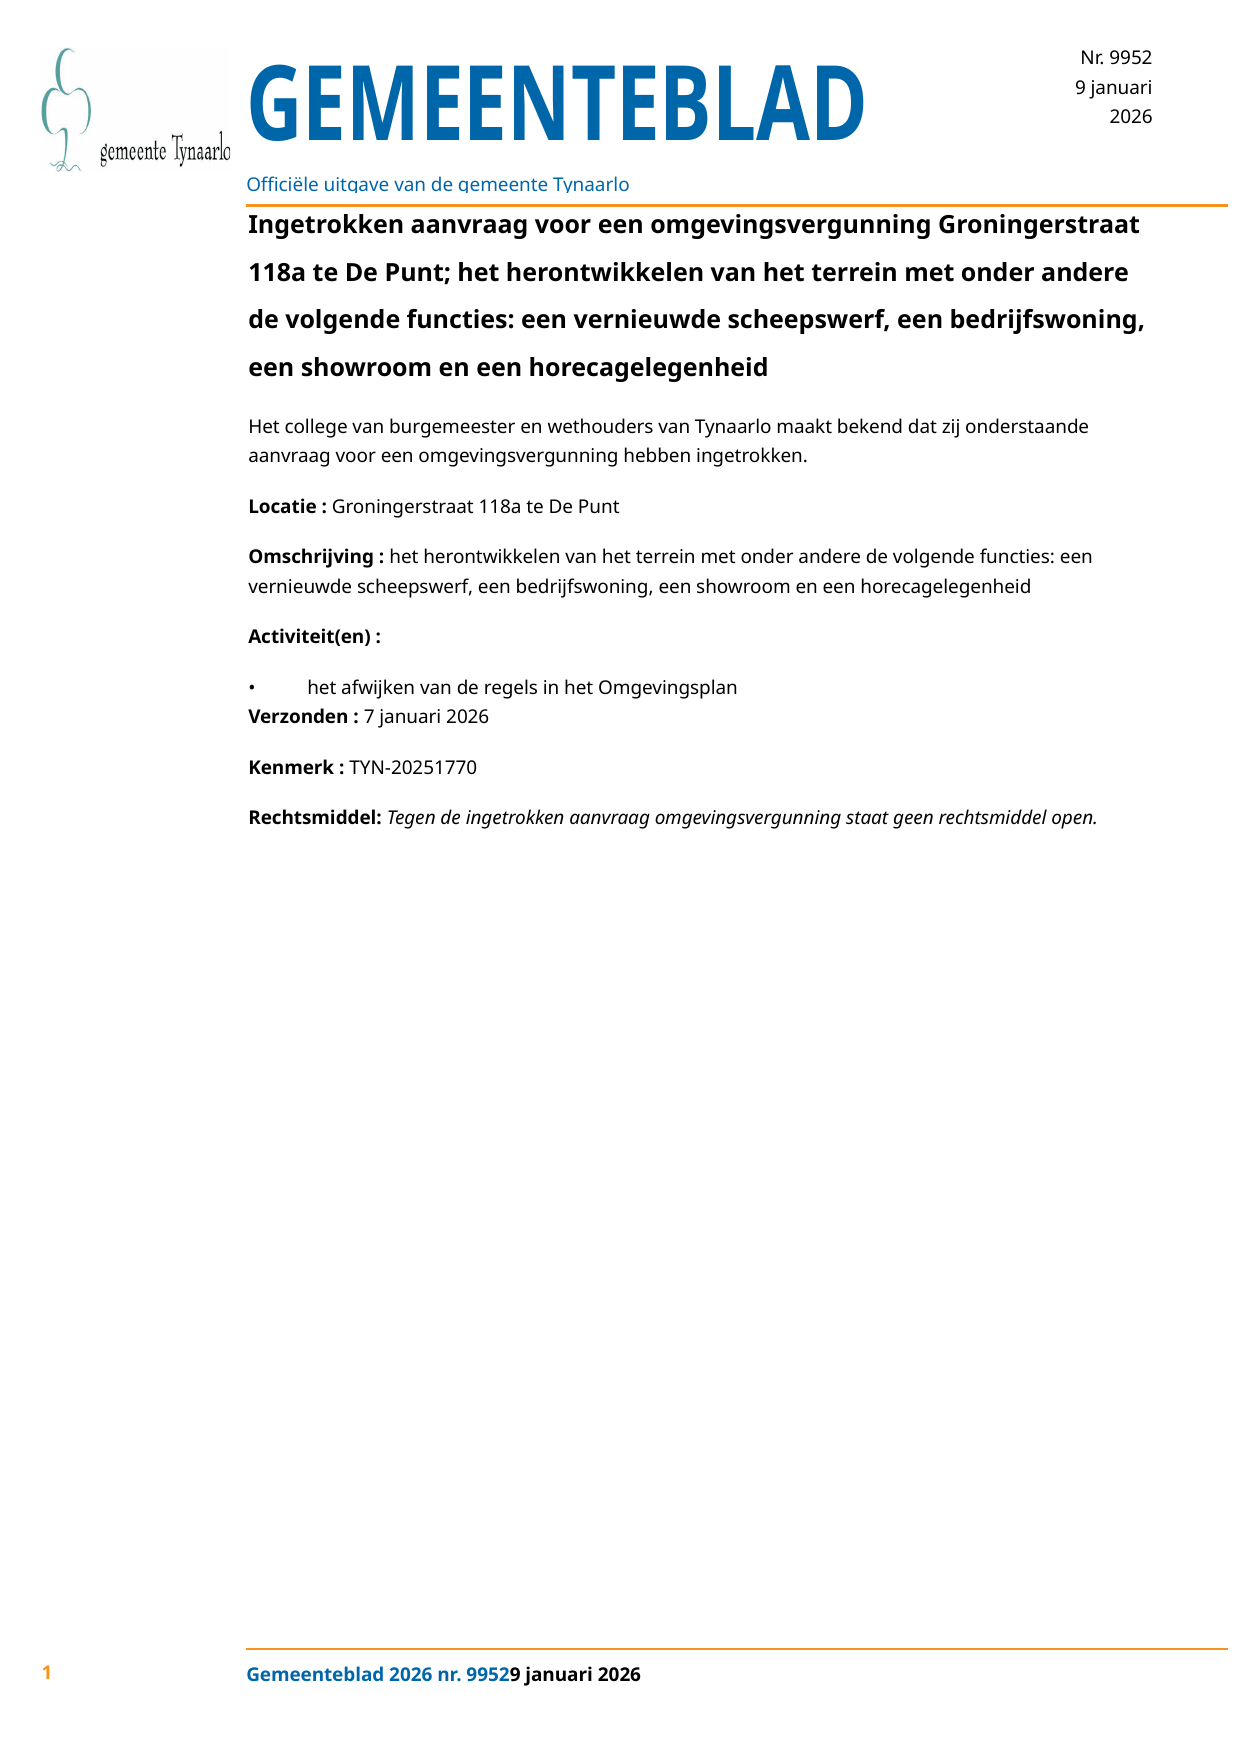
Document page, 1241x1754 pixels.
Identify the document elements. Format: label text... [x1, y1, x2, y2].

text Kenmerk : TYN-20251770 [248, 754, 1152, 780]
text Verzonden : 7 januari 2026 [248, 703, 1152, 729]
list het afwijken van de regels in het Omgevingsplan [248, 674, 1152, 700]
text Rechtsmiddel: Tegen de ingetrokken aanvraag omgevingsvergunning staat geen rechtsmiddel open. [248, 804, 1152, 830]
text Ingetrokken aanvraag voor een omgevingsvergunning Groningerstraat 118a te De Punt; het herontwikkelen van het terrein met onder andere de volgende functies: een vernieuwde scheepswerf, een bedrijfswoning, een showroom en een horecagelegenheid [248, 207, 1152, 384]
text Het college van burgemeester en wethouders van Tynaarlo maakt bekend dat zij onderstaande aanvraag voor een omgevingsvergunning hebben ingetrokken. [248, 413, 1152, 468]
text Omschrijving : het herontwikkelen van het terrein met onder andere de volgende functies: een vernieuwde scheepswerf, een bedrijfswoning, een showroom en een horecagelegenheid [248, 543, 1152, 599]
text Locatie : Groningerstraat 118a te De Punt [248, 493, 1152, 519]
picture [41, 47, 231, 172]
text Activiteit(en) : [248, 623, 1152, 649]
